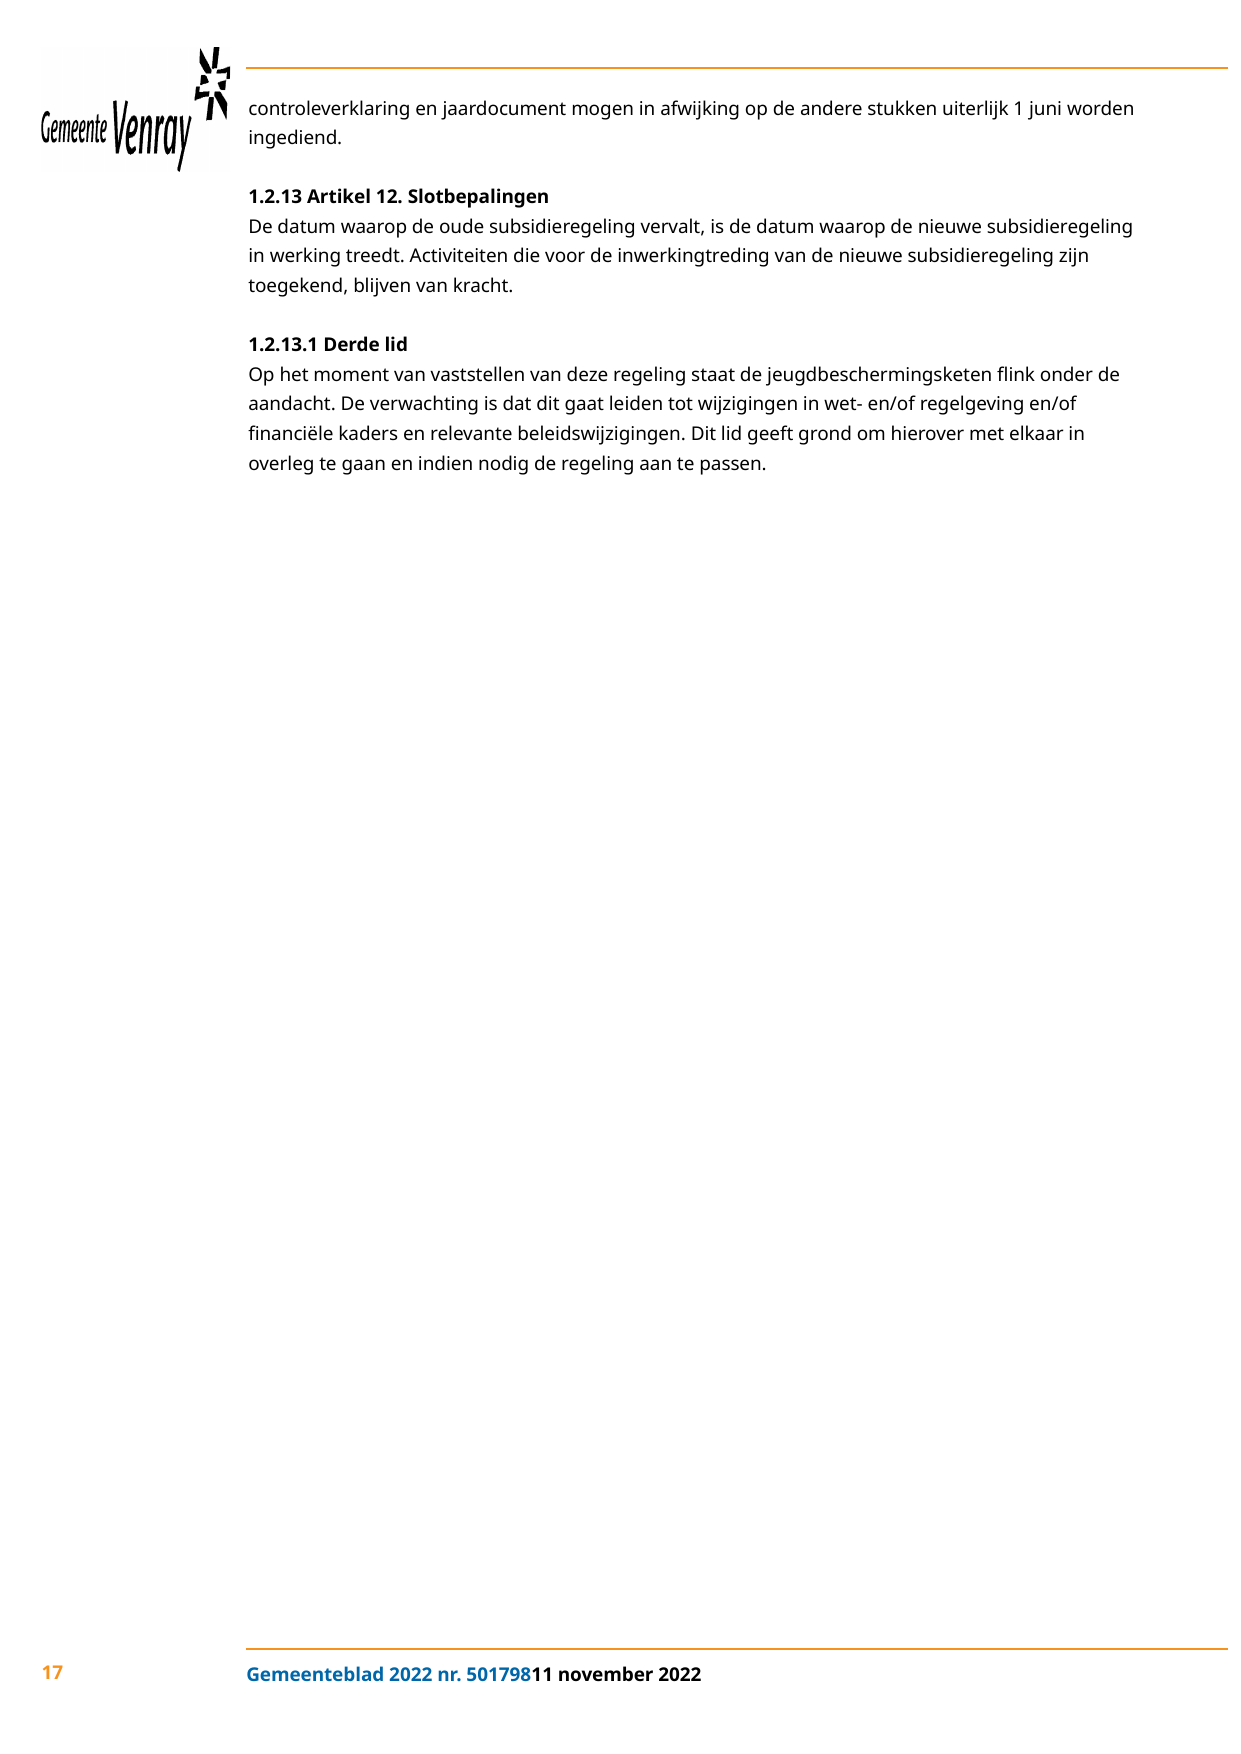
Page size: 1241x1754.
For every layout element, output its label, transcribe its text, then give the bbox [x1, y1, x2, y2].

text Op het moment van vaststellen van deze regeling staat de jeugdbeschermingsketen flink onder de aandacht. De verwachting is dat dit gaat leiden tot wijzigingen in wet- en/of regelgeving en/of financiële kaders en relevante beleidswijzigingen. Dit lid geeft grond om hierover met elkaar in overleg te gaan en indien nodig de regeling aan te passen. [248, 361, 1152, 476]
text 1.2.13 Artikel 12. Slotbepalingen [248, 183, 1152, 209]
picture [41, 47, 231, 172]
text 1.2.13.1 Derde lid [248, 331, 1152, 357]
text controleverklaring en jaardocument mogen in afwijking op de andere stukken uiterlijk 1 juni worden ingediend. [248, 95, 1152, 150]
text De datum waarop de oude subsidieregeling vervalt, is de datum waarop de nieuwe subsidieregeling in werking treedt. Activiteiten die voor de inwerkingtreding van de nieuwe subsidieregeling zijn toegekend, blijven van kracht. [248, 213, 1152, 298]
